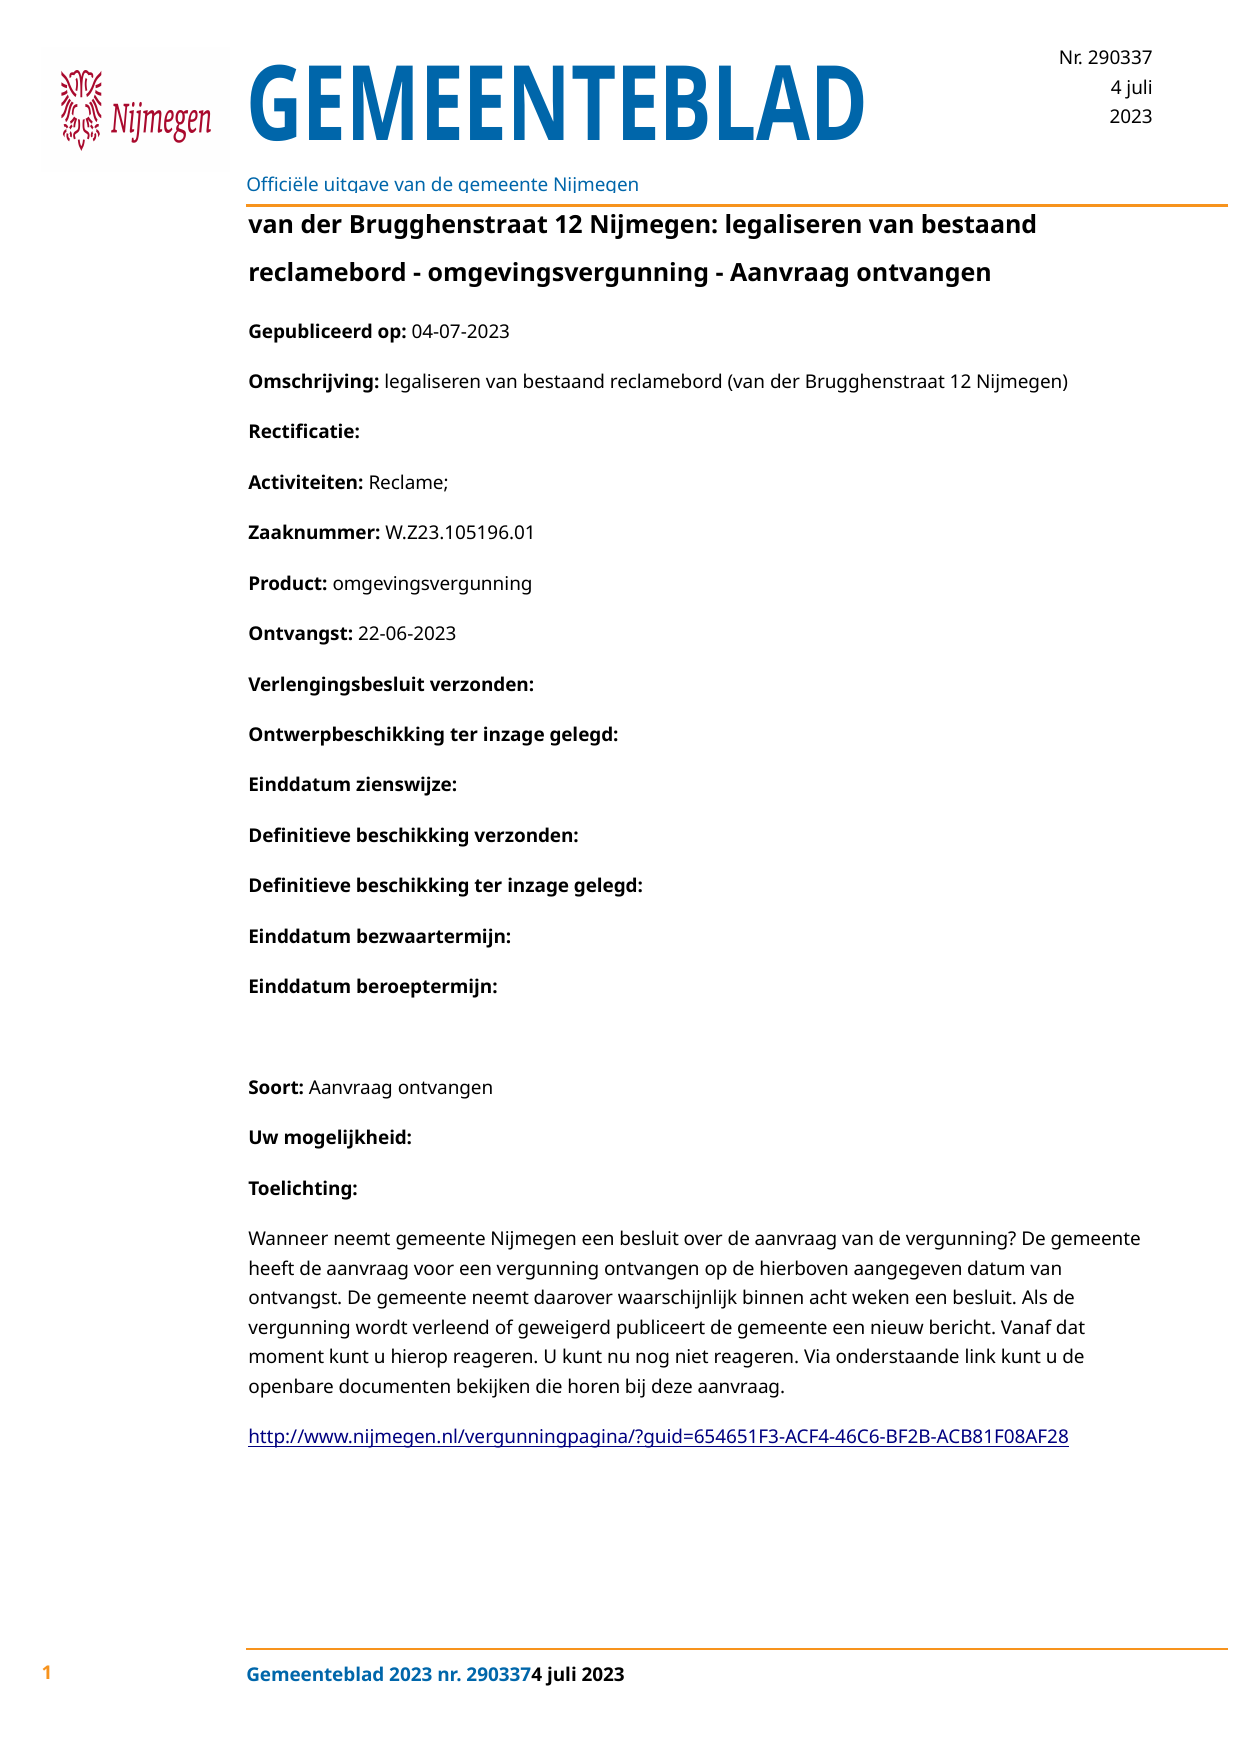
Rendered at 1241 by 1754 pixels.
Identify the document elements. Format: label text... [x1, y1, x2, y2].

text Definitieve beschikking verzonden: [248, 822, 1152, 848]
text Soort: Aanvraag ontvangen [248, 1074, 1152, 1100]
text Definitieve beschikking ter inzage gelegd: [248, 872, 1152, 898]
text Gepubliceerd op: 04-07-2023 [248, 318, 1152, 344]
text Toelichting: [248, 1175, 1152, 1201]
text Ontwerpbeschikking ter inzage gelegd: [248, 721, 1152, 747]
text Ontvangst: 22-06-2023 [248, 620, 1152, 646]
text Zaaknummer: W.Z23.105196.01 [248, 519, 1152, 545]
text Verlengingsbesluit verzonden: [248, 671, 1152, 697]
text Einddatum beroeptermijn: [248, 973, 1152, 999]
text Einddatum bezwaartermijn: [248, 923, 1152, 949]
text Rectificatie: [248, 419, 1152, 444]
text Uw mogelijkheid: [248, 1124, 1152, 1150]
text Product: omgevingsvergunning [248, 570, 1152, 596]
text Einddatum zienswijze: [248, 772, 1152, 797]
text Omschrijving: legaliseren van bestaand reclamebord (van der Brugghenstraat 12 Nijmegen) [248, 368, 1152, 394]
text Activiteiten: Reclame; [248, 469, 1152, 495]
picture [41, 47, 231, 172]
text Wanneer neemt gemeente Nijmegen een besluit over de aanvraag van de vergunning? De gemeente heeft de aanvraag voor een vergunning ontvangen op de hierboven aangegeven datum van ontvangst. De gemeente neemt daarover waarschijnlijk binnen acht weken een besluit. Als de vergunning wordt verleend of geweigerd publiceert de gemeente een nieuw bericht. Vanaf dat moment kunt u hierop reageren. U kunt nu nog niet reageren. Via onderstaande link kunt u de openbare documenten bekijken die horen bij deze aanvraag. [248, 1225, 1152, 1399]
text http://www.nijmegen.nl/vergunningpagina/?guid=654651F3-ACF4-46C6-BF2B-ACB81F08AF28 [248, 1424, 1152, 1449]
text van der Brugghenstraat 12 Nijmegen: legaliseren van bestaand reclamebord - omgevingsvergunning - Aanvraag ontvangen [248, 207, 1152, 288]
